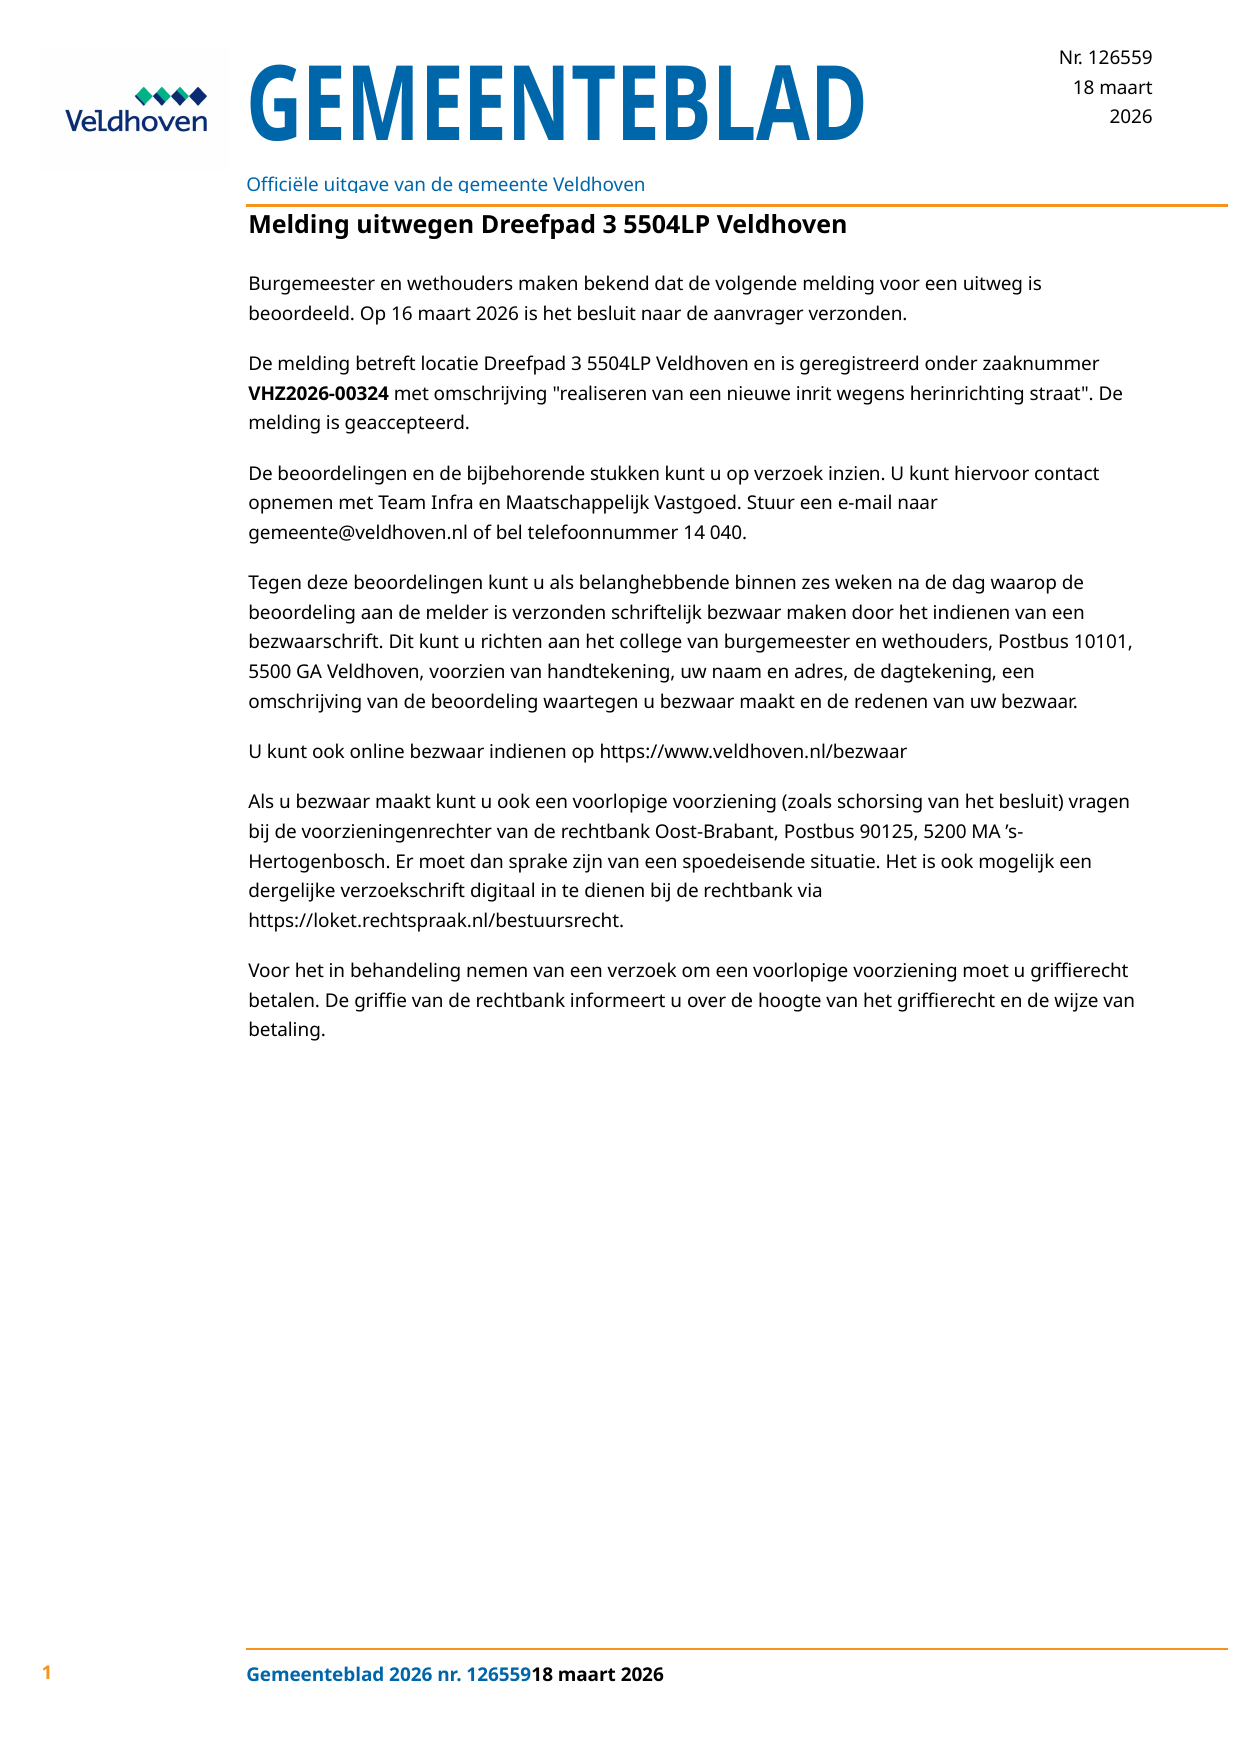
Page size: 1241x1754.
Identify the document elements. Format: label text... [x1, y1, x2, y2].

picture [41, 47, 231, 172]
text Melding uitwegen Dreefpad 3 5504LP Veldhoven [248, 207, 1152, 241]
text Tegen deze beoordelingen kunt u als belanghebbende binnen zes weken na de dag waarop de beoordeling aan de melder is verzonden schriftelijk bezwaar maken door het indienen van een bezwaarschrift. Dit kunt u richten aan het college van burgemeester en wethouders, Postbus 10101, 5500 GA Veldhoven, voorzien van handtekening, uw naam en adres, de dagtekening, een omschrijving van de beoordeling waartegen u bezwaar maakt en de redenen van uw bezwaar. [248, 569, 1152, 713]
text De beoordelingen en de bijbehorende stukken kunt u op verzoek inzien. U kunt hiervoor contact opnemen met Team Infra en Maatschappelijk Vastgoed. Stuur een e-mail naar gemeente@veldhoven.nl of bel telefoonnummer 14 040. [248, 460, 1152, 545]
text Als u bezwaar maakt kunt u ook een voorlopige voorziening (zoals schorsing van het besluit) vragen bij de voorzieningenrechter van de rechtbank Oost-Brabant, Postbus 90125, 5200 MA ’s-Hertogenbosch. Er moet dan sprake zijn van een spoedeisende situatie. Het is ook mogelijk een dergelijke verzoekschrift digitaal in te dienen bij de rechtbank via https://loket.rechtspraak.nl/bestuursrecht. [248, 789, 1152, 933]
text Burgemeester en wethouders maken bekend dat de volgende melding voor een uitweg is beoordeeld. Op 16 maart 2026 is het besluit naar de aanvrager verzonden. [248, 270, 1152, 326]
text Voor het in behandeling nemen van een verzoek om een voorlopige voorziening moet u griffierecht betalen. De griffie van de rechtbank informeert u over de hoogte van het griffierecht en de wijze van betaling. [248, 957, 1152, 1042]
text De melding betreft locatie Dreefpad 3 5504LP Veldhoven en is geregistreerd onder zaaknummer VHZ2026-00324 met omschrijving "realiseren van een nieuwe inrit wegens herinrichting straat". De melding is geaccepteerd. [248, 350, 1152, 435]
text U kunt ook online bezwaar indienen op https://www.veldhoven.nl/bezwaar [248, 738, 1152, 764]
